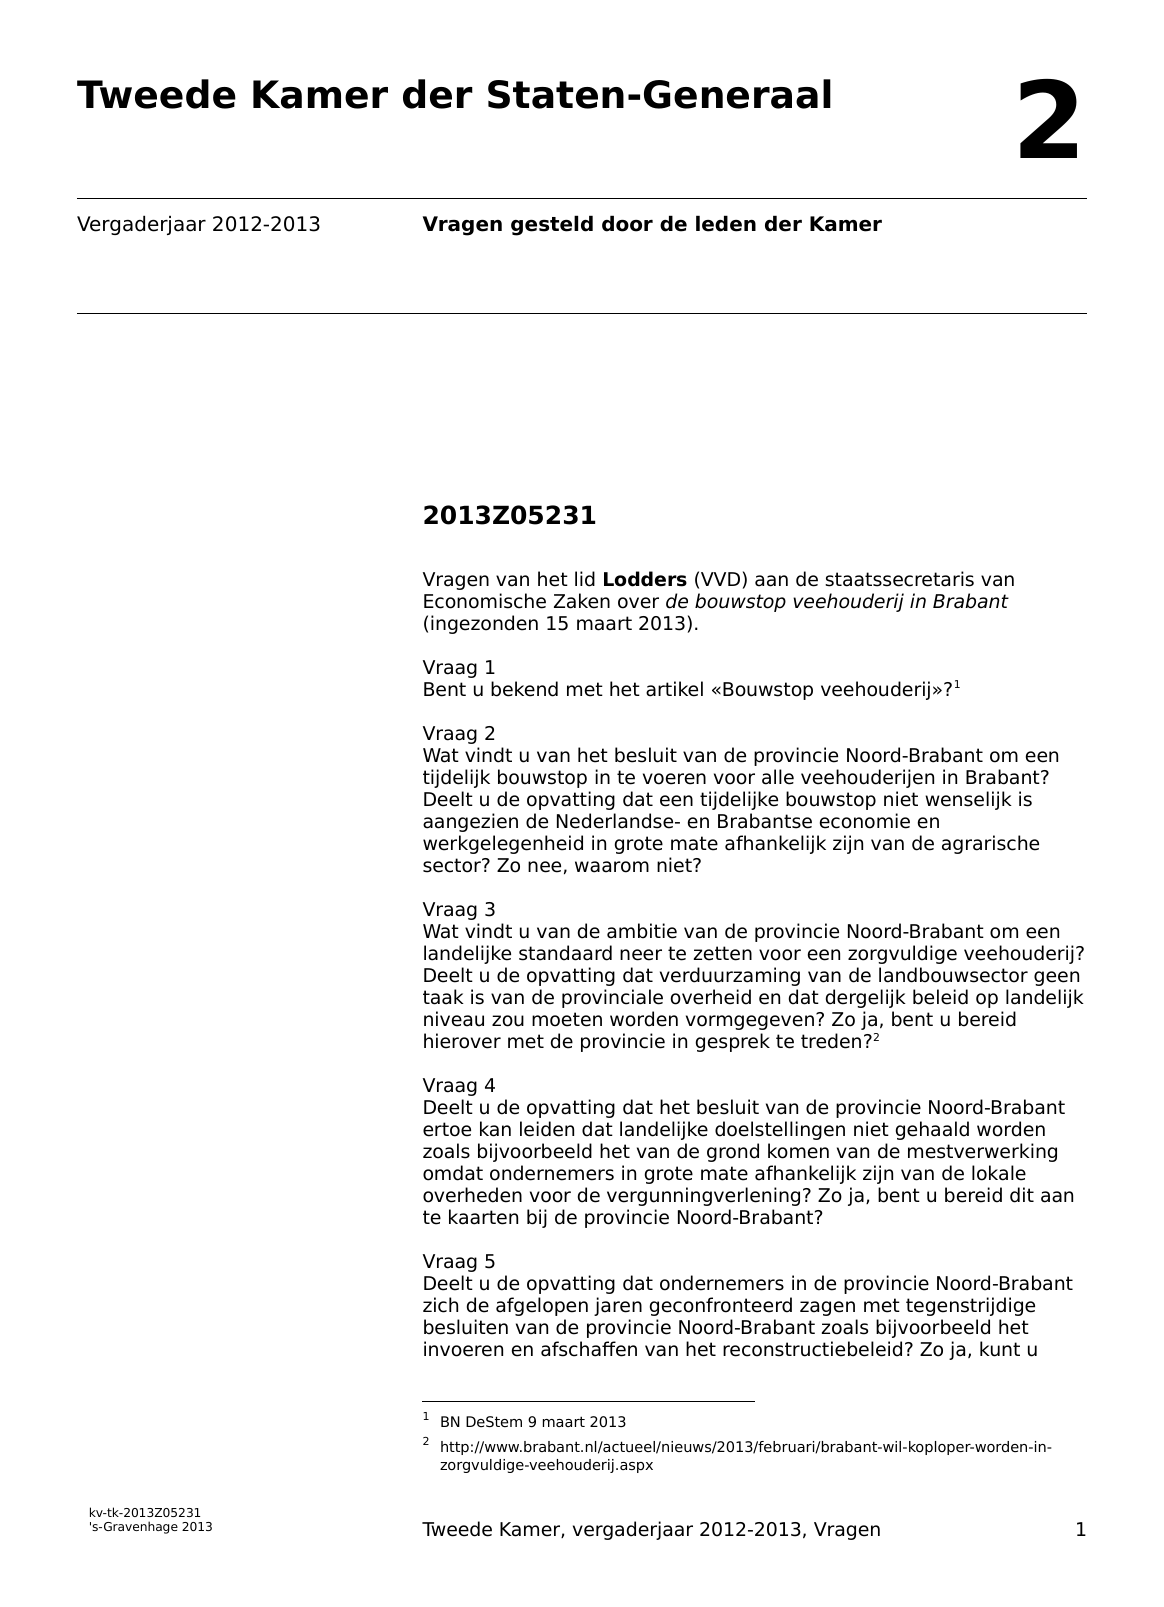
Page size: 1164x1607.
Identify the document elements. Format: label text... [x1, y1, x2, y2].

text Wat vindt u van de ambitie van de provincie Noord-Brabant om een landelijke standaard neer te zetten voor een zorgvuldige veehouderij? Deelt u de opvatting dat verduurzaming van de landbouwsector geen taak is van de provinciale overheid en dat dergelijk beleid op landelijk niveau zou moeten worden vormgegeven? Zo ja, bent u bereid hierover met de provincie in gesprek te treden? [422, 921, 1087, 1053]
text Vragen van het lid Lodders (VVD) aan de staatssecretaris van Economische Zaken over de bouwstop veehouderij in Brabant (ingezonden 15 maart 2013). [422, 569, 1087, 635]
text Vraag 4 [422, 1075, 1087, 1097]
text http://www.brabant.nl/actueel/nieuws/2013/februari/brabant-wil-koploper-worden-in-zorgvuldige-veehouderij.aspx [422, 1435, 1087, 1474]
table_header 2 [886, 59, 1087, 198]
text Vraag 5 [422, 1251, 1087, 1273]
text Bent u bekend met het artikel «Bouwstop veehouderij»? [422, 679, 1087, 701]
text Deelt u de opvatting dat het besluit van de provincie Noord-Brabant ertoe kan leiden dat landelijke doelstellingen niet gehaald worden zoals bijvoorbeeld het van de grond komen van de mestverwerking omdat ondernemers in grote mate afhankelijk zijn van de lokale overheden voor de vergunningverlening? Zo ja, bent u bereid dit aan te kaarten bij de provincie Noord-Brabant? [422, 1097, 1087, 1229]
text Deelt u de opvatting dat ondernemers in de provincie Noord-Brabant zich de afgelopen jaren geconfronteerd zagen met tegenstrijdige besluiten van de provincie Noord-Brabant zoals bijvoorbeeld het invoeren en afschaffen van het reconstructiebeleid? Zo ja, kunt u [422, 1273, 1087, 1361]
text Wat vindt u van het besluit van de provincie Noord-Brabant om een tijdelijk bouwstop in te voeren voor alle veehouderijen in Brabant? Deelt u de opvatting dat een tijdelijke bouwstop niet wenselijk is aangezien de Nederlandse- en Brabantse economie en werkgelegenheid in grote mate afhankelijk zijn van de agrarische sector? Zo nee, waarom niet? [422, 745, 1087, 877]
text BN DeStem 9 maart 2013 [422, 1410, 1087, 1432]
text 's-Gravenhage 2013 [88, 1520, 323, 1534]
table_cell Vergaderjaar 2012-2013 [77, 199, 422, 313]
text Vraag 1 [422, 657, 1087, 679]
text kv-tk-2013Z05231 [88, 1506, 323, 1520]
text Vraag 2 [422, 723, 1087, 745]
table_header Tweede Kamer der Staten-Generaal [77, 59, 886, 198]
text Vraag 3 [422, 899, 1087, 921]
text 2013Z05231 [422, 501, 1087, 531]
table_cell Vragen gesteld door de leden der Kamer [422, 199, 1087, 313]
